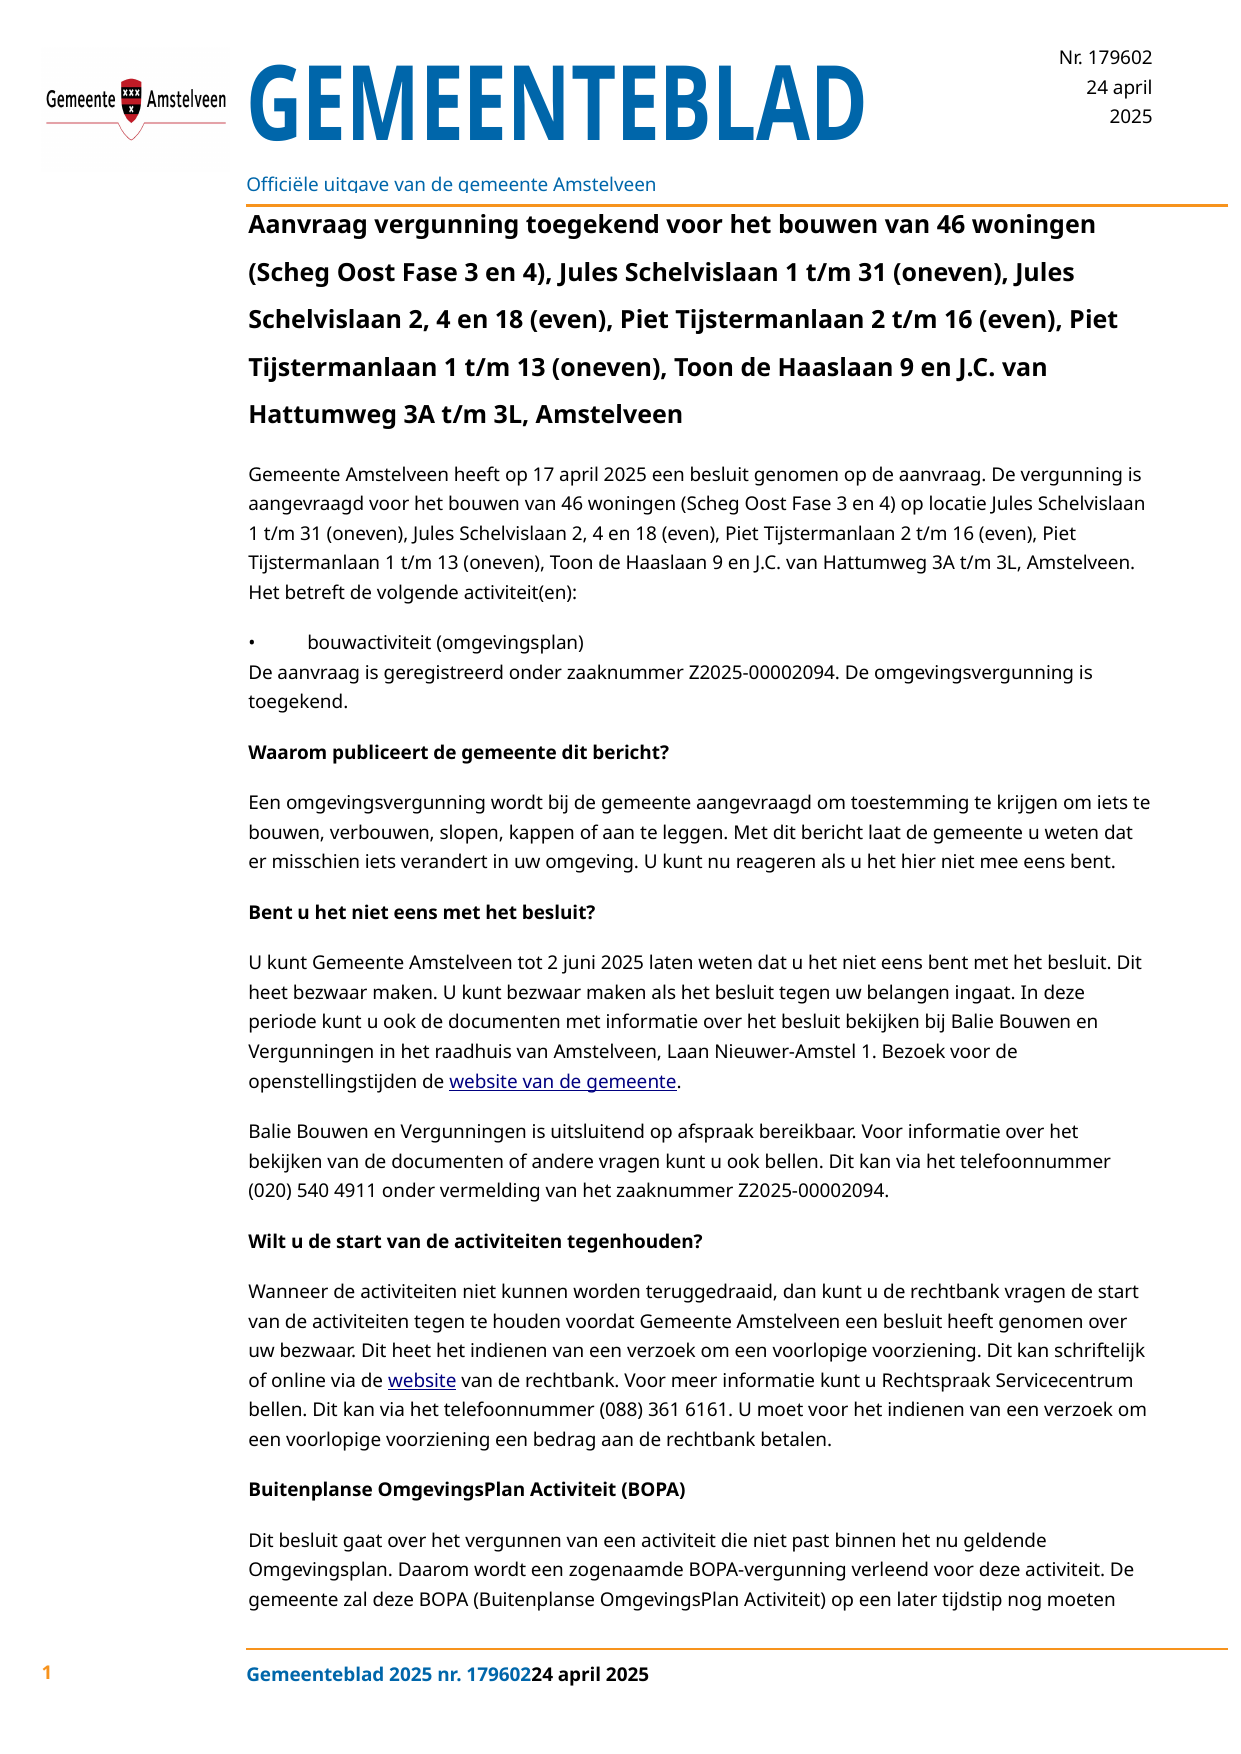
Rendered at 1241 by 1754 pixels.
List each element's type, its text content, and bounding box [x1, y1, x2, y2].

text U kunt Gemeente Amstelveen tot 2 juni 2025 laten weten dat u het niet eens bent met het besluit. Dit heet bezwaar maken. U kunt bezwaar maken als het besluit tegen uw belangen ingaat. In deze periode kunt u ook de documenten met informatie over het besluit bekijken bij Balie Bouwen en Vergunningen in het raadhuis van Amstelveen, Laan Nieuwer-Amstel 1. Bezoek voor de openstellingstijden de website van de gemeente. [248, 949, 1152, 1093]
text De aanvraag is geregistreerd onder zaaknummer Z2025-00002094. De omgevingsvergunning is toegekend. [248, 659, 1152, 714]
text Waarom publiceert de gemeente dit bericht? [248, 739, 1152, 765]
text Wanneer de activiteiten niet kunnen worden teruggedraaid, dan kunt u de rechtbank vragen de start van de activiteiten tegen te houden voordat Gemeente Amstelveen een besluit heeft genomen over uw bezwaar. Dit heet het indienen van een verzoek om een voorlopige voorziening. Dit kan schriftelijk of online via de website van de rechtbank. Voor meer informatie kunt u Rechtspraak Servicecentrum bellen. Dit kan via het telefoonnummer (088) 361 6161. U moet voor het indienen van een verzoek om een voorlopige voorziening een bedrag aan de rechtbank betalen. [248, 1278, 1152, 1452]
text Balie Bouwen en Vergunningen is uitsluitend op afspraak bereikbaar. Voor informatie over het bekijken van de documenten of andere vragen kunt u ook bellen. Dit kan via het telefoonnummer (020) 540 4911 onder vermelding van het zaaknummer Z2025-00002094. [248, 1118, 1152, 1203]
text Buitenplanse OmgevingsPlan Activiteit (BOPA) [248, 1477, 1152, 1502]
text Een omgevingsvergunning wordt bij de gemeente aangevraagd om toestemming te krijgen om iets te bouwen, verbouwen, slopen, kappen of aan te leggen. Met dit bericht laat de gemeente u weten dat er misschien iets verandert in uw omgeving. U kunt nu reageren als u het hier niet mee eens bent. [248, 789, 1152, 874]
text Gemeente Amstelveen heeft op 17 april 2025 een besluit genomen op de aanvraag. De vergunning is aangevraagd voor het bouwen van 46 woningen (Scheg Oost Fase 3 en 4) op locatie Jules Schelvislaan 1 t/m 31 (oneven), Jules Schelvislaan 2, 4 en 18 (even), Piet Tijstermanlaan 2 t/m 16 (even), Piet Tijstermanlaan 1 t/m 13 (oneven), Toon de Haaslaan 9 en J.C. van Hattumweg 3A t/m 3L, Amstelveen. Het betreft de volgende activiteit(en): [248, 461, 1152, 605]
list bouwactiviteit (omgevingsplan) [248, 629, 1152, 655]
text Dit besluit gaat over het vergunnen van een activiteit die niet past binnen het nu geldende Omgevingsplan. Daarom wordt een zogenaamde BOPA-vergunning verleend voor deze activiteit. De gemeente zal deze BOPA (Buitenplanse OmgevingsPlan Activiteit) op een later tijdstip nog moeten [248, 1527, 1152, 1612]
picture [41, 47, 231, 172]
text Bent u het niet eens met het besluit? [248, 899, 1152, 925]
text Aanvraag vergunning toegekend voor het bouwen van 46 woningen (Scheg Oost Fase 3 en 4), Jules Schelvislaan 1 t/m 31 (oneven), Jules Schelvislaan 2, 4 en 18 (even), Piet Tijstermanlaan 2 t/m 16 (even), Piet Tijstermanlaan 1 t/m 13 (oneven), Toon de Haaslaan 9 en J.C. van Hattumweg 3A t/m 3L, Amstelveen [248, 207, 1152, 431]
text Wilt u de start van de activiteiten tegenhouden? [248, 1228, 1152, 1253]
